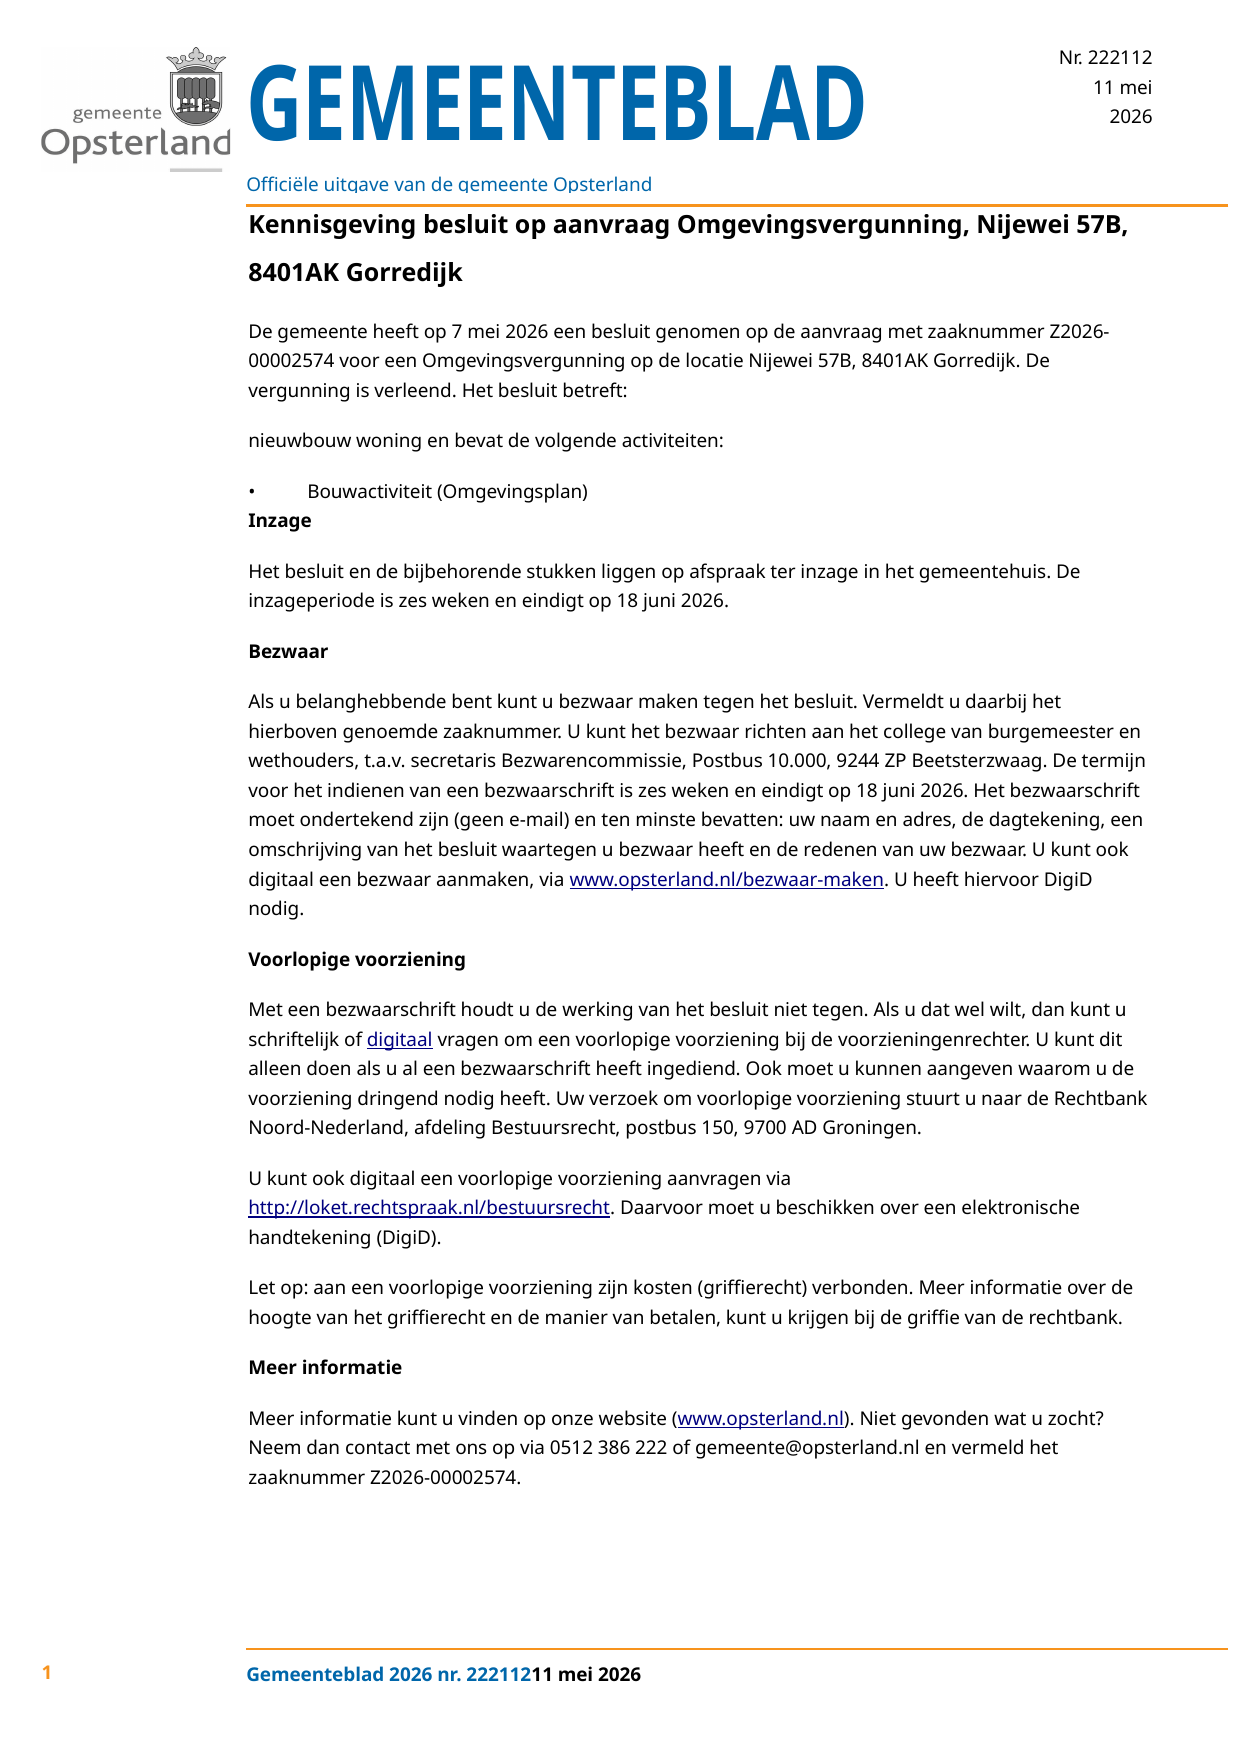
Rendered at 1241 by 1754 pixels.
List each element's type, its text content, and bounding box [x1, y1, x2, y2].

text Het besluit en de bijbehorende stukken liggen op afspraak ter inzage in het gemeentehuis. De inzageperiode is zes weken en eindigt op 18 juni 2026. [248, 558, 1152, 613]
text Kennisgeving besluit op aanvraag Omgevingsvergunning, Nijewei 57B, 8401AK Gorredijk [248, 207, 1152, 288]
text Bezwaar [248, 638, 1152, 664]
text Meer informatie [248, 1354, 1152, 1380]
text Meer informatie kunt u vinden op onze website (www.opsterland.nl). Niet gevonden wat u zocht? Neem dan contact met ons op via 0512 386 222 of gemeente@opsterland.nl en vermeld het zaaknummer Z2026-00002574. [248, 1405, 1152, 1490]
text Let op: aan een voorlopige voorziening zijn kosten (griffierecht) verbonden. Meer informatie over de hoogte van het griffierecht en de manier van betalen, kunt u krijgen bij de griffie van de rechtbank. [248, 1274, 1152, 1330]
text De gemeente heeft op 7 mei 2026 een besluit genomen op de aanvraag met zaaknummer Z2026-00002574 voor een Omgevingsvergunning op de locatie Nijewei 57B, 8401AK Gorredijk. De vergunning is verleend. Het besluit betreft: [248, 318, 1152, 403]
text U kunt ook digitaal een voorlopige voorziening aanvragen via http://loket.rechtspraak.nl/bestuursrecht. Daarvoor moet u beschikken over een elektronische handtekening (DigiD). [248, 1165, 1152, 1250]
picture [41, 47, 231, 172]
text Inzage [248, 507, 1152, 533]
text Voorlopige voorziening [248, 946, 1152, 972]
text nieuwbouw woning en bevat de volgende activiteiten: [248, 427, 1152, 453]
list Bouwactiviteit (Omgevingsplan) [248, 478, 1152, 504]
text Met een bezwaarschrift houdt u de werking van het besluit niet tegen. Als u dat wel wilt, dan kunt u schriftelijk of digitaal vragen om een voorlopige voorziening bij de voorzieningenrechter. U kunt dit alleen doen als u al een bezwaarschrift heeft ingediend. Ook moet u kunnen aangeven waarom u de voorziening dringend nodig heeft. Uw verzoek om voorlopige voorziening stuurt u naar de Rechtbank Noord-Nederland, afdeling Bestuursrecht, postbus 150, 9700 AD Groningen. [248, 996, 1152, 1140]
text Als u belanghebbende bent kunt u bezwaar maken tegen het besluit. Vermeldt u daarbij het hierboven genoemde zaaknummer. U kunt het bezwaar richten aan het college van burgemeester en wethouders, t.a.v. secretaris Bezwarencommissie, Postbus 10.000, 9244 ZP Beetsterzwaag. De termijn voor het indienen van een bezwaarschrift is zes weken en eindigt op 18 juni 2026. Het bezwaarschrift moet ondertekend zijn (geen e-mail) en ten minste bevatten: uw naam en adres, de dagtekening, een omschrijving van het besluit waartegen u bezwaar heeft en de redenen van uw bezwaar. U kunt ook digitaal een bezwaar aanmaken, via www.opsterland.nl/bezwaar-maken. U heeft hiervoor DigiD nodig. [248, 688, 1152, 921]
